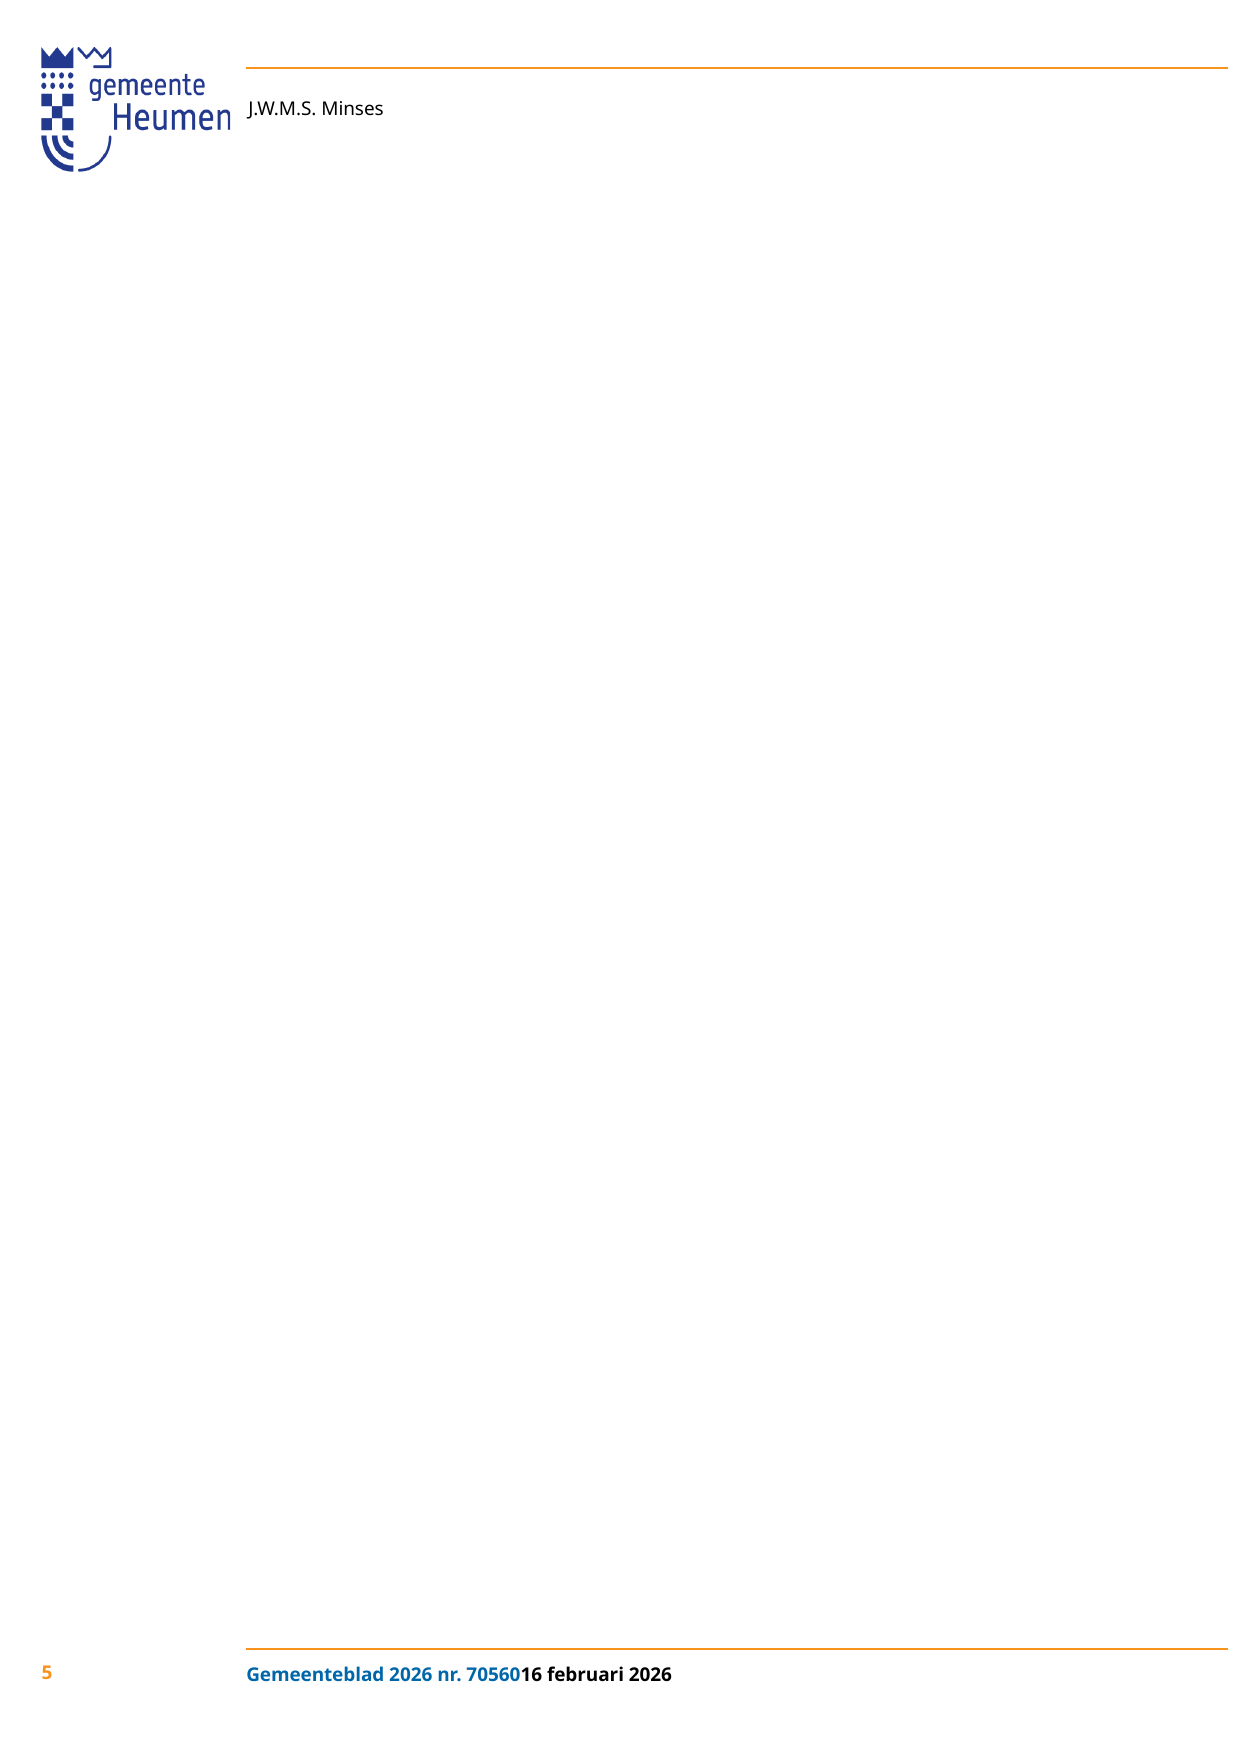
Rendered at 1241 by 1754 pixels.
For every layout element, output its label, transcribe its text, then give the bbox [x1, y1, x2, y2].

picture [41, 47, 231, 172]
text J.W.M.S. Minses [248, 95, 1152, 121]
